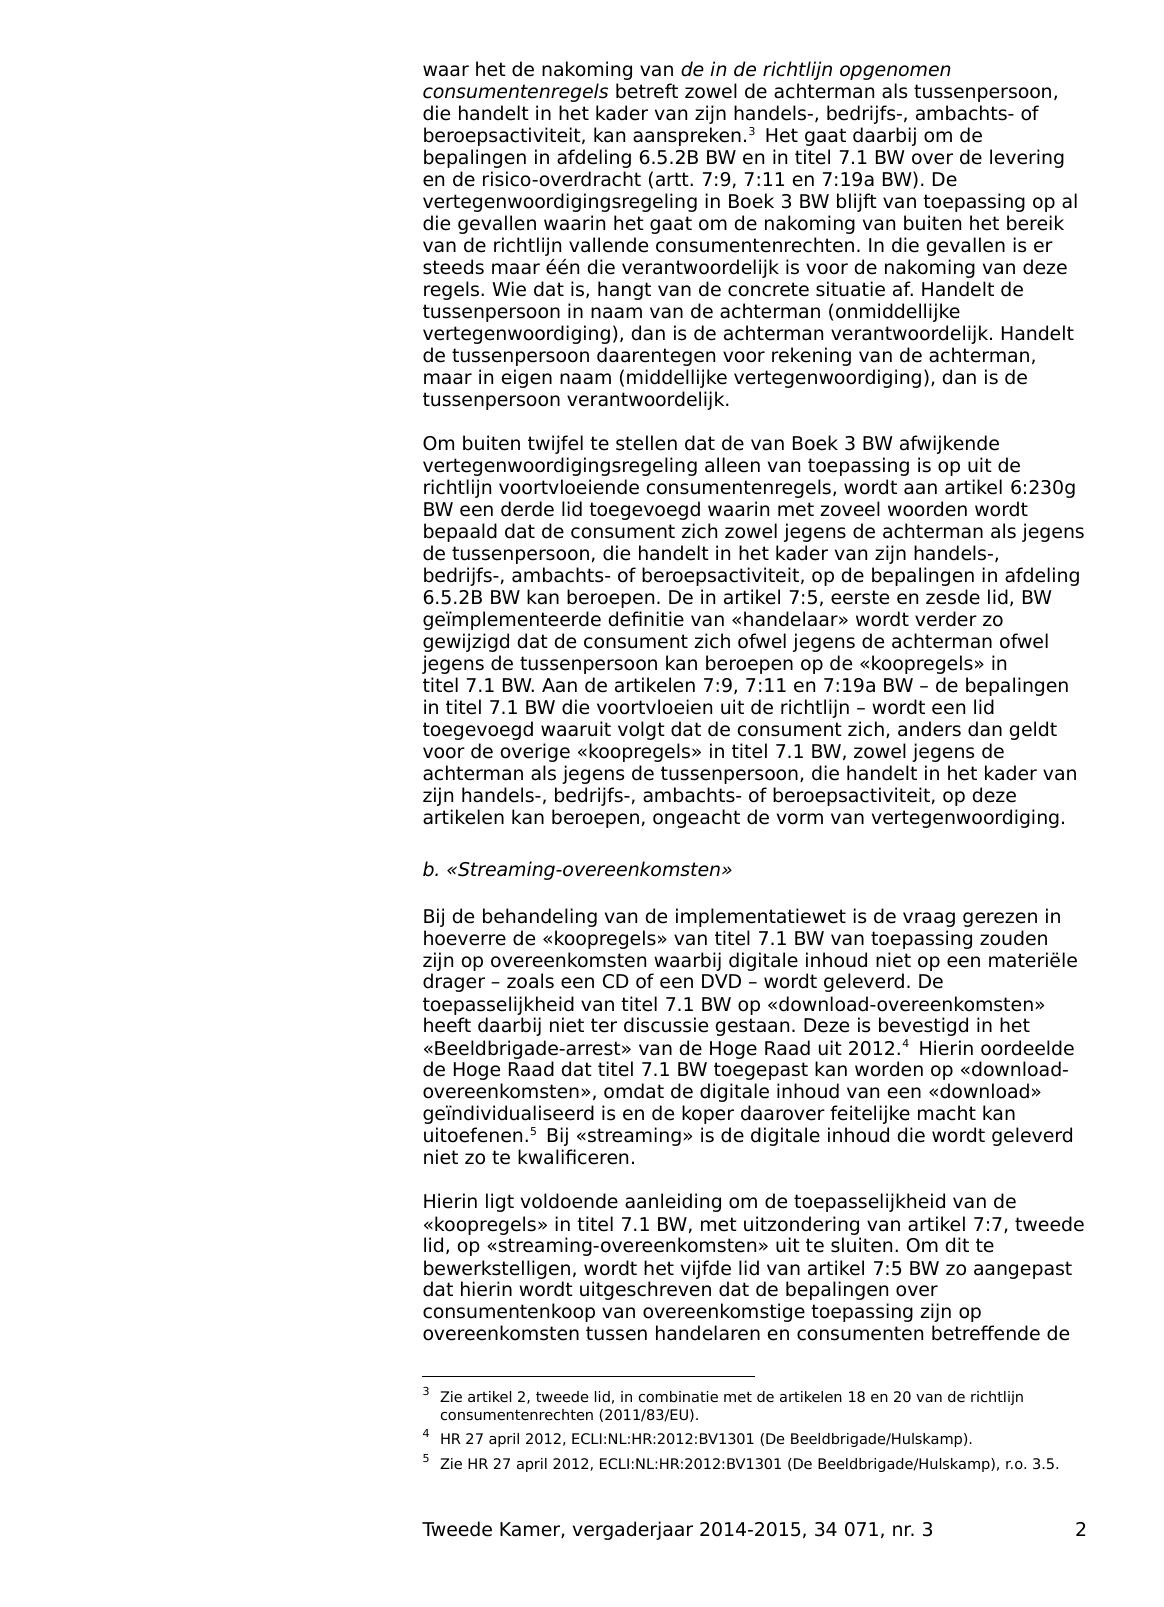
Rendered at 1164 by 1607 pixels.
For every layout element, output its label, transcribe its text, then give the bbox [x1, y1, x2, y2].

text Bij de behandeling van de implementatiewet is de vraag gerezen in hoeverre de «koopregels» van titel 7.1 BW van toepassing zouden zijn op overeenkomsten waarbij digitale inhoud niet op een materiële drager – zoals een CD of een DVD – wordt geleverd. De toepasselijkheid van titel 7.1 BW op «download-overeenkomsten» heeft daarbij niet ter discussie gestaan. Deze is bevestigd in het «Beeldbrigade-arrest» van de Hoge Raad uit 2012. Hierin oordeelde de Hoge Raad dat titel 7.1 BW toegepast kan worden op «download-overeenkomsten», omdat de digitale inhoud van een «download» geïndividualiseerd is en de koper daarover feitelijke macht kan uitoefenen. Bij «streaming» is de digitale inhoud die wordt geleverd niet zo te kwalificeren. [422, 906, 1087, 1169]
text Om buiten twijfel te stellen dat de van Boek 3 BW afwijkende vertegenwoordigingsregeling alleen van toepassing is op uit de richtlijn voortvloeiende consumentenregels, wordt aan artikel 6:230g BW een derde lid toegevoegd waarin met zoveel woorden wordt bepaald dat de consument zich zowel jegens de achterman als jegens de tussenpersoon, die handelt in het kader van zijn handels-, bedrijfs-, ambachts- of beroepsactiviteit, op de bepalingen in afdeling 6.5.2B BW kan beroepen. De in artikel 7:5, eerste en zesde lid, BW geïmplementeerde definitie van «handelaar» wordt verder zo gewijzigd dat de consument zich ofwel jegens de achterman ofwel jegens de tussenpersoon kan beroepen op de «koopregels» in titel 7.1 BW. Aan de artikelen 7:9, 7:11 en 7:19a BW – de bepalingen in titel 7.1 BW die voortvloeien uit de richtlijn – wordt een lid toegevoegd waaruit volgt dat de consument zich, anders dan geldt voor de overige «koopregels» in titel 7.1 BW, zowel jegens de achterman als jegens de tussenpersoon, die handelt in het kader van zijn handels-, bedrijfs-, ambachts- of beroepsactiviteit, op deze artikelen kan beroepen, ongeacht de vorm van vertegenwoordiging. [422, 433, 1087, 828]
text Hierin ligt voldoende aanleiding om de toepasselijkheid van de «koopregels» in titel 7.1 BW, met uitzondering van artikel 7:7, tweede lid, op «streaming-overeenkomsten» uit te sluiten. Om dit te bewerkstelligen, wordt het vijfde lid van artikel 7:5 BW zo aangepast dat hierin wordt uitgeschreven dat de bepalingen over consumentenkoop van overeenkomstige toepassing zijn op overeenkomsten tussen handelaren en consumenten betreffende de [422, 1191, 1087, 1345]
text HR 27 april 2012, ECLI:NL:HR:2012:BV1301 (De Beeldbrigade/Hulskamp). [422, 1427, 1087, 1449]
text Zie HR 27 april 2012, ECLI:NL:HR:2012:BV1301 (De Beeldbrigade/Hulskamp), r.o. 3.5. [422, 1452, 1087, 1474]
subtitle b. «Streaming-overeenkomsten» [422, 858, 1087, 881]
text Zie artikel 2, tweede lid, in combinatie met de artikelen 18 en 20 van de richtlijn consumentenrechten (2011/83/EU). [422, 1385, 1087, 1424]
text waar het de nakoming van de in de richtlijn opgenomen consumentenregels betreft zowel de achterman als tussenpersoon, die handelt in het kader van zijn handels-, bedrijfs-, ambachts- of beroepsactiviteit, kan aanspreken. Het gaat daarbij om de bepalingen in afdeling 6.5.2B BW en in titel 7.1 BW over de levering en de risico-overdracht (artt. 7:9, 7:11 en 7:19a BW). De vertegenwoordigingsregeling in Boek 3 BW blijft van toepassing op al die gevallen waarin het gaat om de nakoming van buiten het bereik van de richtlijn vallende consumentenrechten. In die gevallen is er steeds maar één die verantwoordelijk is voor de nakoming van deze regels. Wie dat is, hangt van de concrete situatie af. Handelt de tussenpersoon in naam van de achterman (onmiddellijke vertegenwoordiging), dan is de achterman verantwoordelijk. Handelt de tussenpersoon daarentegen voor rekening van de achterman, maar in eigen naam (middellijke vertegenwoordiging), dan is de tussenpersoon verantwoordelijk. [422, 59, 1087, 411]
